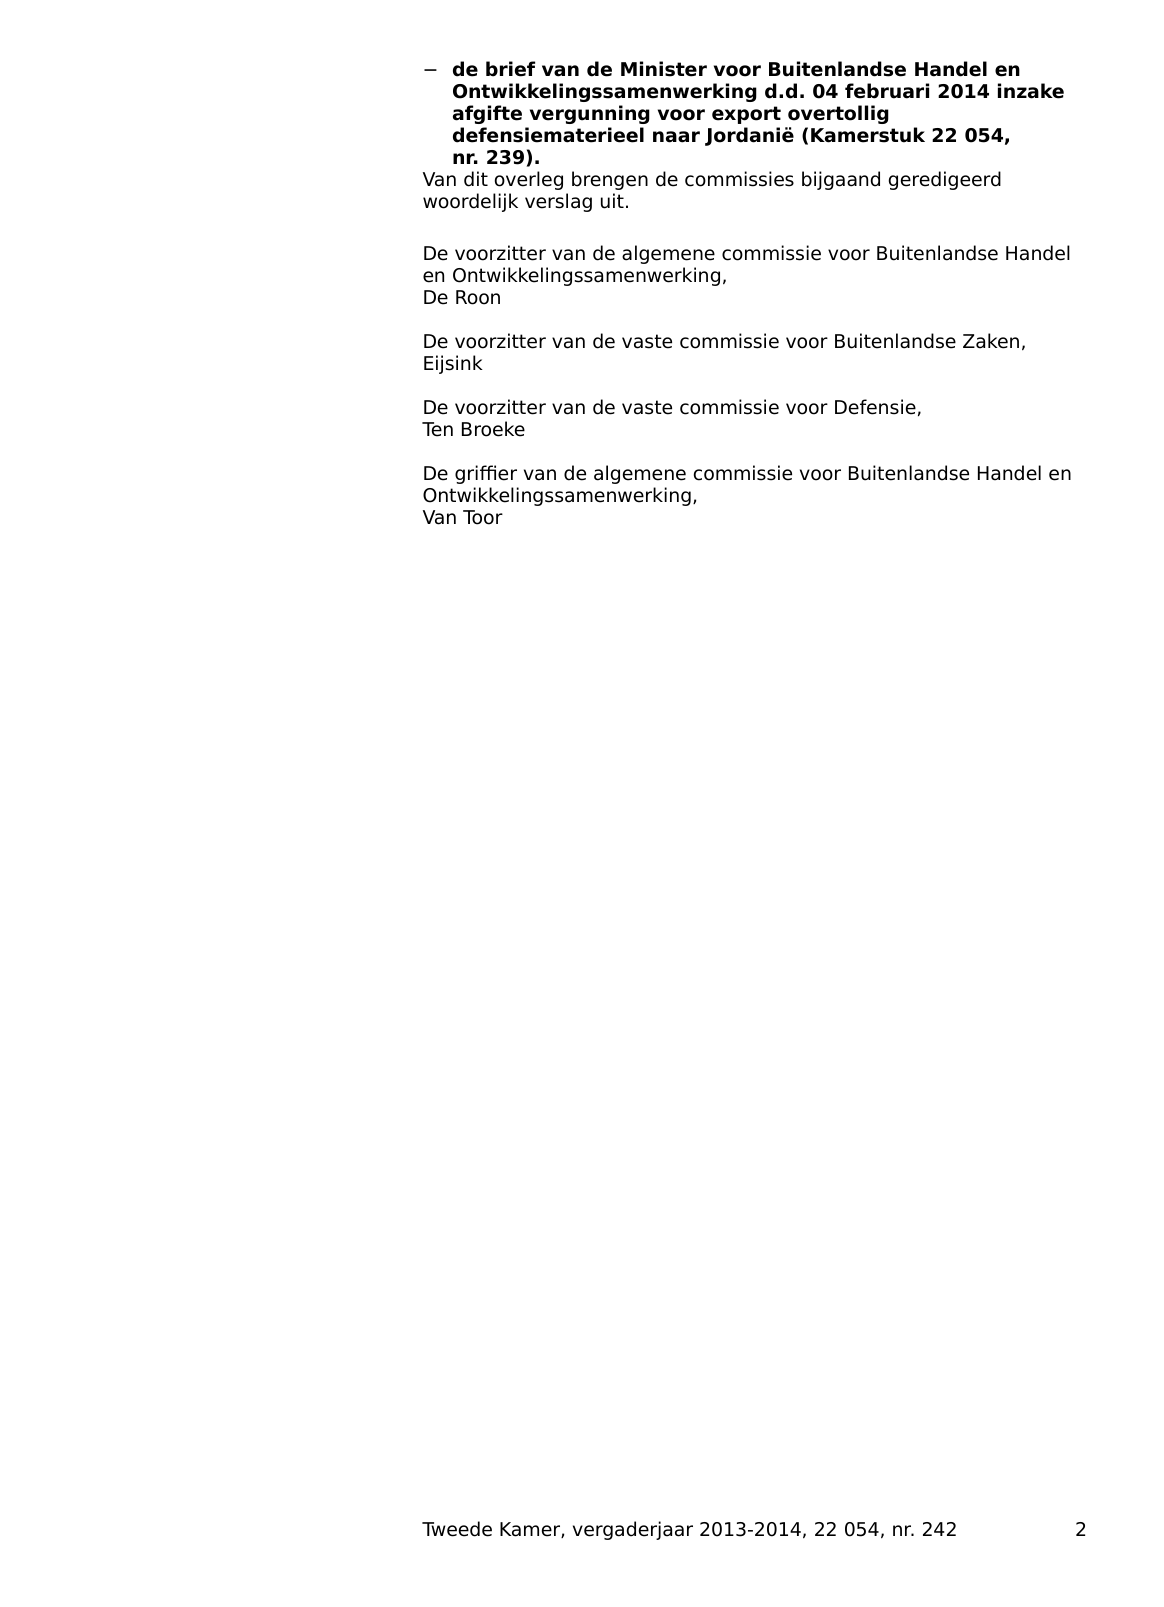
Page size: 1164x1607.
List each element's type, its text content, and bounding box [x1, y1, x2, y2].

text De voorzitter van de algemene commissie voor Buitenlandse Handel en Ontwikkelingssamenwerking, De Roon [422, 243, 1087, 309]
text Van dit overleg brengen de commissies bijgaand geredigeerd woordelijk verslag uit. [422, 169, 1087, 213]
text De voorzitter van de vaste commissie voor Buitenlandse Zaken, Eijsink [422, 331, 1087, 375]
text − de brief van de Minister voor Buitenlandse Handel en Ontwikkelingssamenwerking d.d. 04 februari 2014 inzake afgifte vergunning voor export overtollig defensiematerieel naar Jordanië (Kamerstuk 22 054, nr. 239). [422, 59, 1087, 169]
text De voorzitter van de vaste commissie voor Defensie, Ten Broeke [422, 397, 1087, 441]
text De griffier van de algemene commissie voor Buitenlandse Handel en Ontwikkelingssamenwerking, Van Toor [422, 463, 1087, 529]
